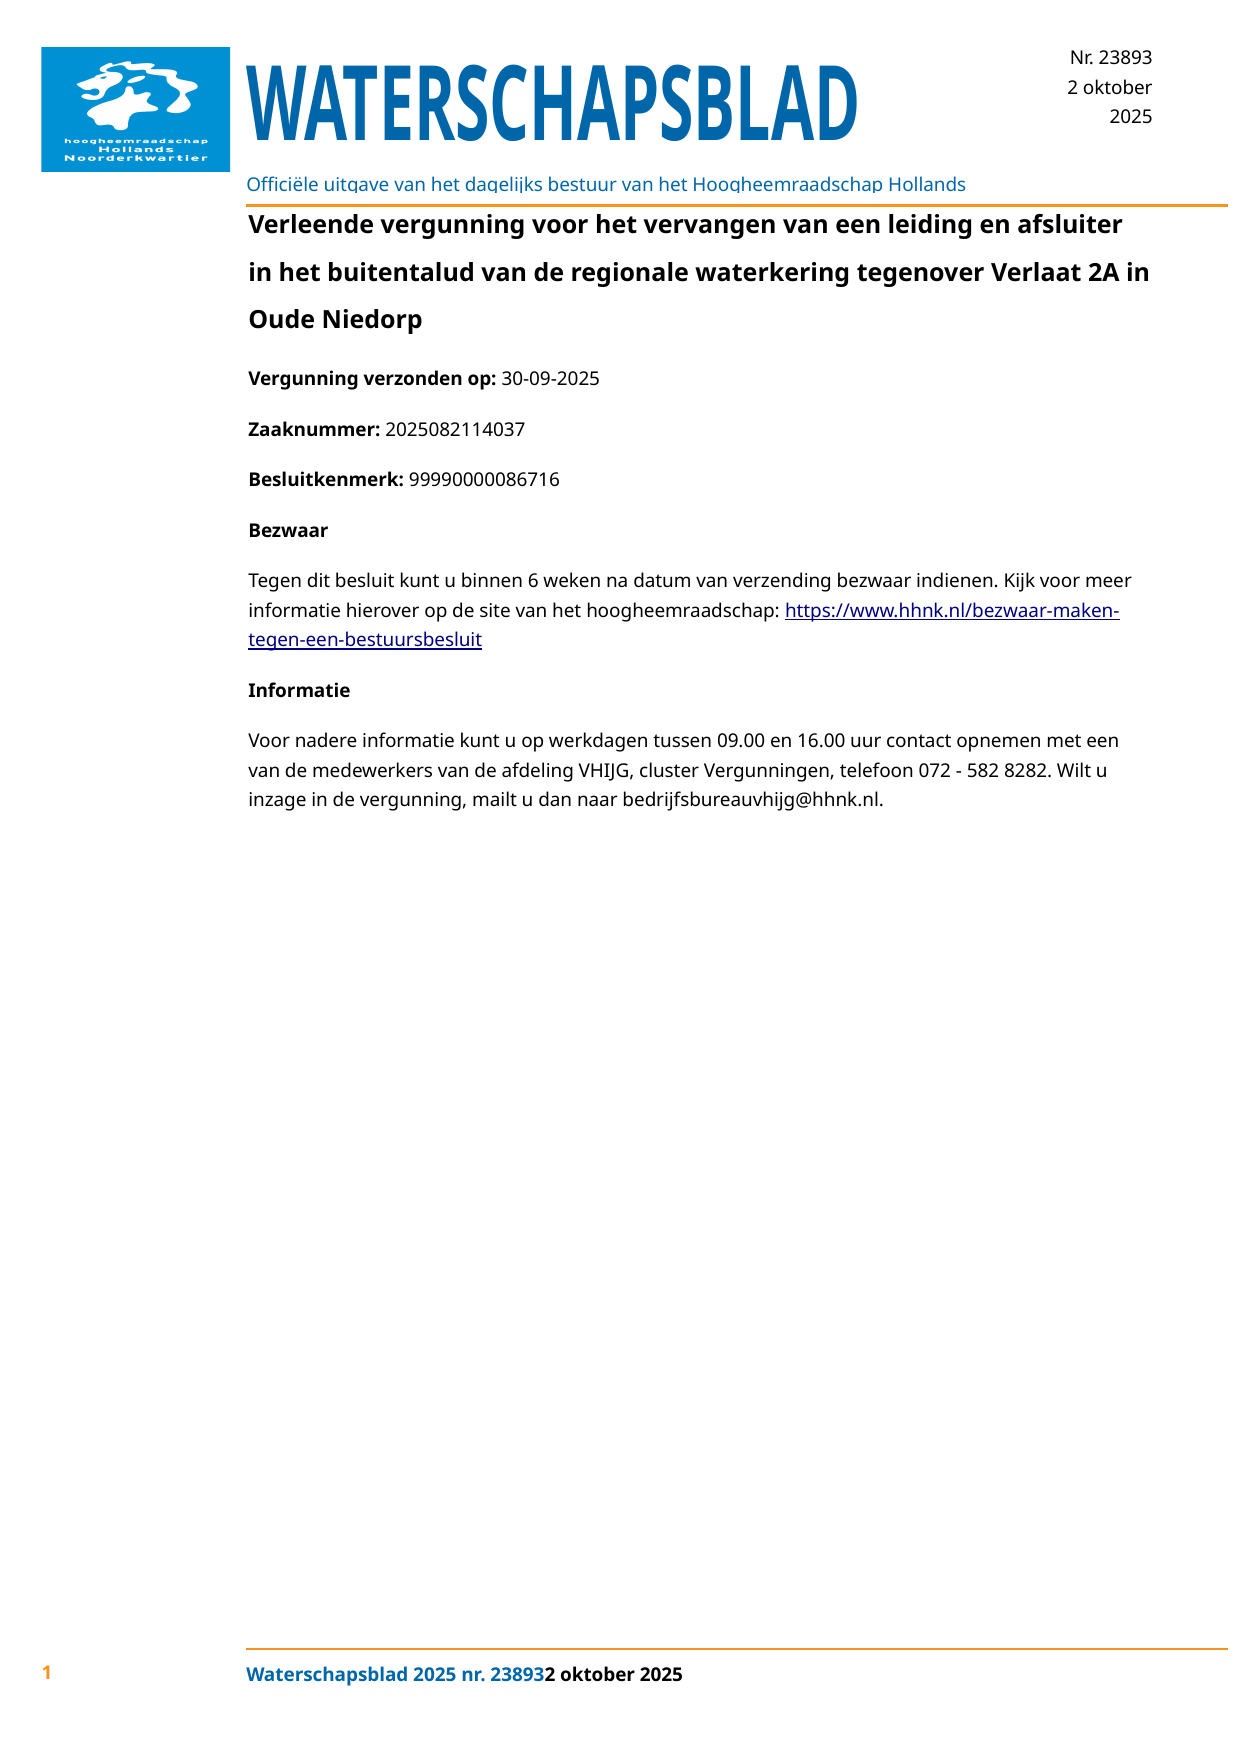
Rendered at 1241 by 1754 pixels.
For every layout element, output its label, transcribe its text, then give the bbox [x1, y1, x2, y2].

picture [78, 64, 122, 99]
text Informatie [248, 677, 1152, 702]
picture [129, 76, 144, 82]
text Zaaknummer: 2025082114037 [248, 416, 1152, 442]
text Voor nadere informatie kunt u op werkdagen tussen 09.00 en 16.00 uur contact opnemen met een van de medewerkers van de afdeling VHIJG, cluster Vergunningen, telefoon 072 - 582 8282. Wilt u inzage in de vergunning, mailt u dan naar bedrijfsbureauvhijg@hhnk.nl. [248, 727, 1152, 812]
text Tegen dit besluit kunt u binnen 6 weken na datum van verzending bezwaar indienen. Kijk voor meer informatie hierover op de site van het hoogheemraadschap: https://www.hhnk.nl/bezwaar-maken-tegen-een-bestuursbesluit [248, 567, 1152, 652]
text Besluitkenmerk: 99990000086716 [248, 466, 1152, 492]
text Vergunning verzonden op: 30-09-2025 [248, 366, 1152, 391]
text Bezwaar [248, 517, 1152, 542]
text Verleende vergunning voor het vervangen van een leiding en afsluiter in het buitentalud van de regionale waterkering tegenover Verlaat 2A in Oude Niedorp [248, 207, 1152, 336]
picture [118, 62, 197, 112]
picture [88, 87, 157, 130]
